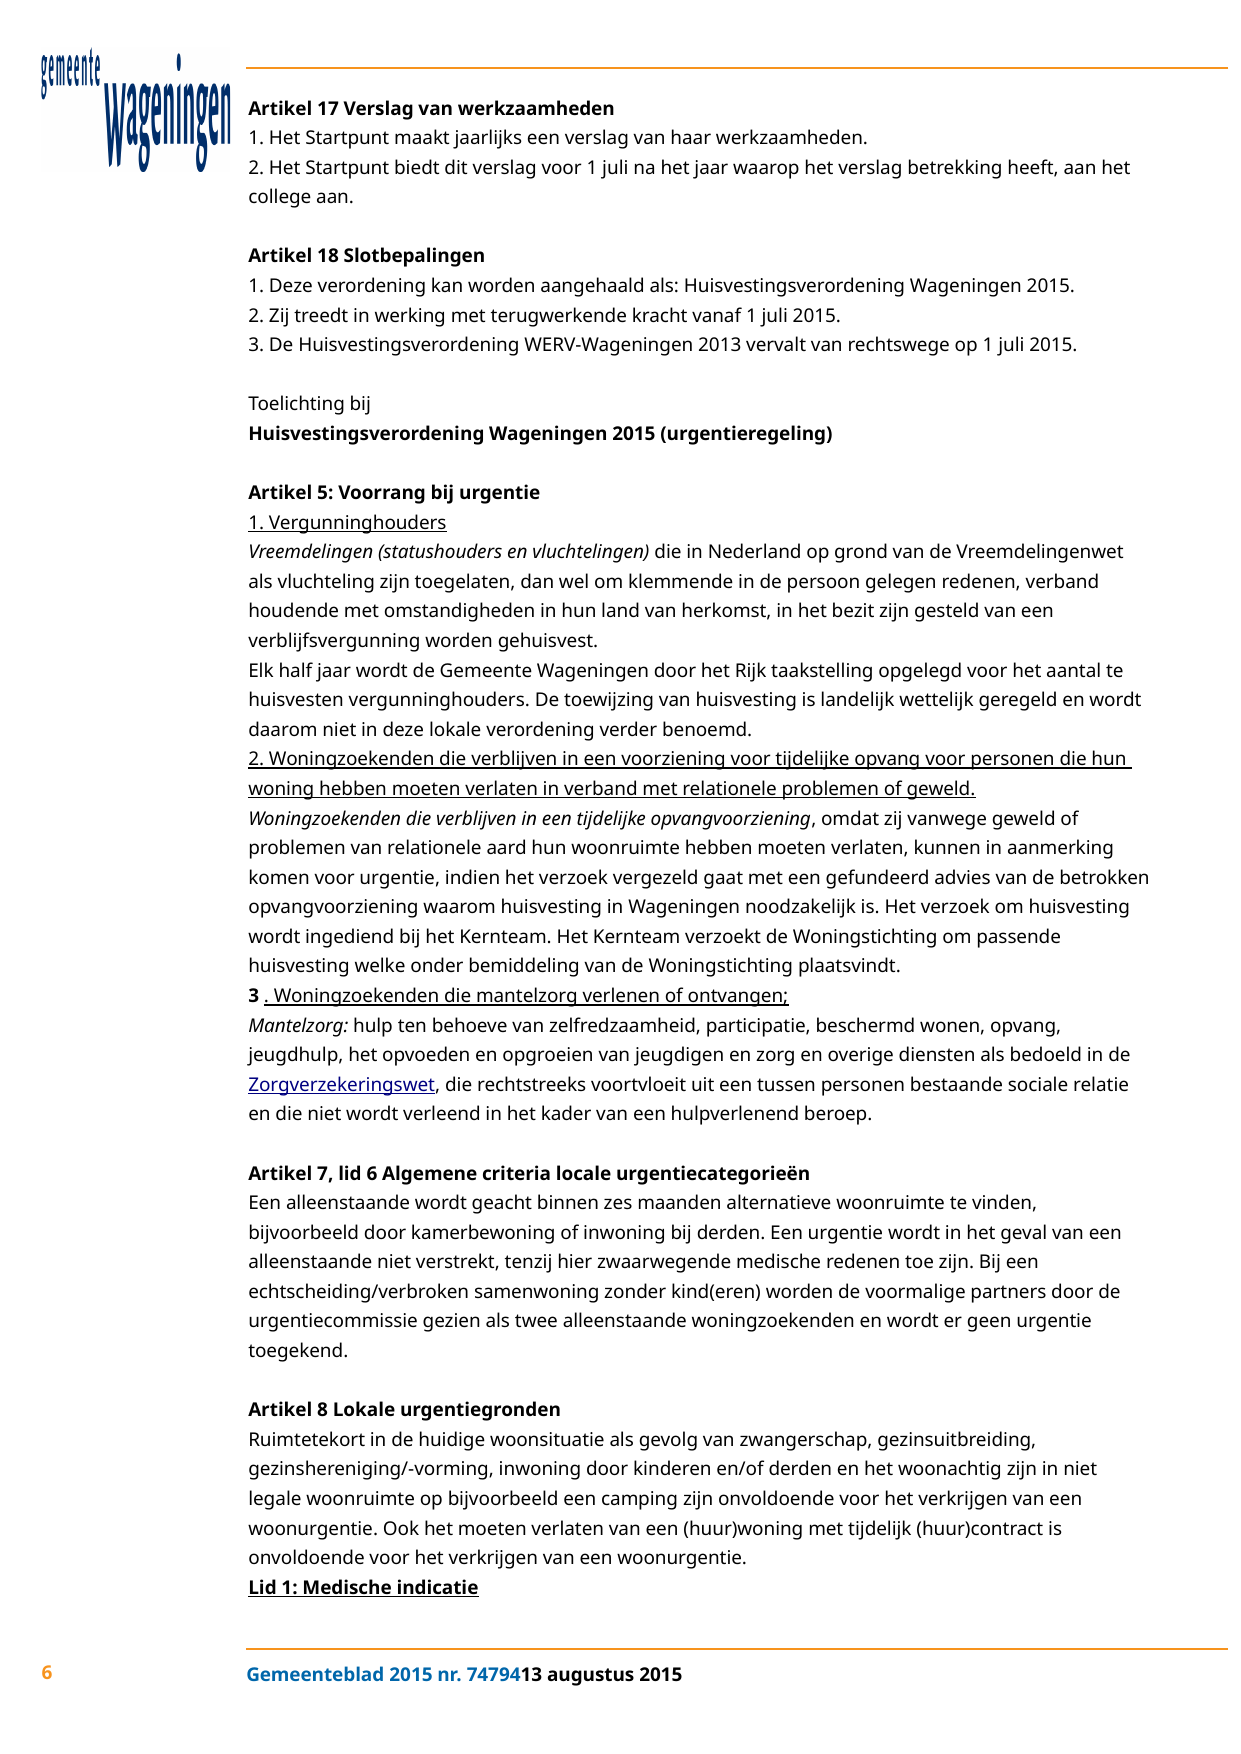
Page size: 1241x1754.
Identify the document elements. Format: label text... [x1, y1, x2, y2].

text 3. De Huisvestingsverordening WERV-Wageningen 2013 vervalt van rechtswege op 1 juli 2015. [248, 331, 1152, 357]
text Een alleenstaande wordt geacht binnen zes maanden alternatieve woonruimte te vinden, bijvoorbeeld door kamerbewoning of inwoning bij derden. Een urgentie wordt in het geval van een alleenstaande niet verstrekt, tenzij hier zwaarwegende medische redenen toe zijn. Bij een echtscheiding/verbroken samenwoning zonder kind(eren) worden de voormalige partners door de urgentiecommissie gezien als twee alleenstaande woningzoekenden en wordt er geen urgentie toegekend. [248, 1189, 1152, 1363]
text 2. Zij treedt in werking met terugwerkende kracht vanaf 1 juli 2015. [248, 302, 1152, 328]
text Artikel 8 Lokale urgentiegronden [248, 1396, 1152, 1422]
text 1. Het Startpunt maakt jaarlijks een verslag van haar werkzaamheden. [248, 124, 1152, 150]
text 2. Het Startpunt biedt dit verslag voor 1 juli na het jaar waarop het verslag betrekking heeft, aan het college aan. [248, 154, 1152, 209]
text Artikel 18 Slotbepalingen [248, 243, 1152, 268]
text 1. Vergunninghouders [248, 509, 1152, 535]
text 3 . Woningzoekenden die mantelzorg verlenen of ontvangen; [248, 982, 1152, 1008]
text Vreemdelingen (statushouders en vluchtelingen) die in Nederland op grond van de Vreemdelingenwet als vluchteling zijn toegelaten, dan wel om klemmende in de persoon gelegen redenen, verband houdende met omstandigheden in hun land van herkomst, in het bezit zijn gesteld van een verblijfsvergunning worden gehuisvest. [248, 538, 1152, 653]
picture [41, 47, 231, 172]
text Woningzoekenden die verblijven in een tijdelijke opvangvoorziening, omdat zij vanwege geweld of problemen van relationele aard hun woonruimte hebben moeten verlaten, kunnen in aanmerking komen voor urgentie, indien het verzoek vergezeld gaat met een gefundeerd advies van de betrokken opvangvoorziening waarom huisvesting in Wageningen noodzakelijk is. Het verzoek om huisvesting wordt ingediend bij het Kernteam. Het Kernteam verzoekt de Woningstichting om passende huisvesting welke onder bemiddeling van de Woningstichting plaatsvindt. [248, 805, 1152, 978]
text Lid 1: Medische indicatie [248, 1574, 1152, 1600]
text 2. Woningzoekenden die verblijven in een voorziening voor tijdelijke opvang voor personen die hun woning hebben moeten verlaten in verband met relationele problemen of geweld. [248, 746, 1152, 801]
text Artikel 7, lid 6 Algemene criteria locale urgentiecategorieën [248, 1160, 1152, 1186]
text Huisvestingsverordening Wageningen 2015 (urgentieregeling) [248, 420, 1152, 446]
text Ruimtetekort in de huidige woonsituatie als gevolg van zwangerschap, gezinsuitbreiding, gezinshereniging/-vorming, inwoning door kinderen en/of derden en het woonachtig zijn in niet legale woonruimte op bijvoorbeeld een camping zijn onvoldoende voor het verkrijgen van een woonurgentie. Ook het moeten verlaten van een (huur)woning met tijdelijk (huur)contract is onvoldoende voor het verkrijgen van een woonurgentie. [248, 1426, 1152, 1570]
text 1. Deze verordening kan worden aangehaald als: Huisvestingsverordening Wageningen 2015. [248, 272, 1152, 298]
text Artikel 17 Verslag van werkzaamheden [248, 95, 1152, 121]
text Elk half jaar wordt de Gemeente Wageningen door het Rijk taakstelling opgelegd voor het aantal te huisvesten vergunninghouders. De toewijzing van huisvesting is landelijk wettelijk geregeld en wordt daarom niet in deze lokale verordening verder benoemd. [248, 657, 1152, 742]
text Toelichting bij [248, 391, 1152, 416]
text Artikel 5: Voorrang bij urgentie [248, 479, 1152, 505]
text Mantelzorg: hulp ten behoeve van zelfredzaamheid, participatie, beschermd wonen, opvang, jeugdhulp, het opvoeden en opgroeien van jeugdigen en zorg en overige diensten als bedoeld in de Zorgverzekeringswet, die rechtstreeks voortvloeit uit een tussen personen bestaande sociale relatie en die niet wordt verleend in het kader van een hulpverlenend beroep. [248, 1012, 1152, 1126]
